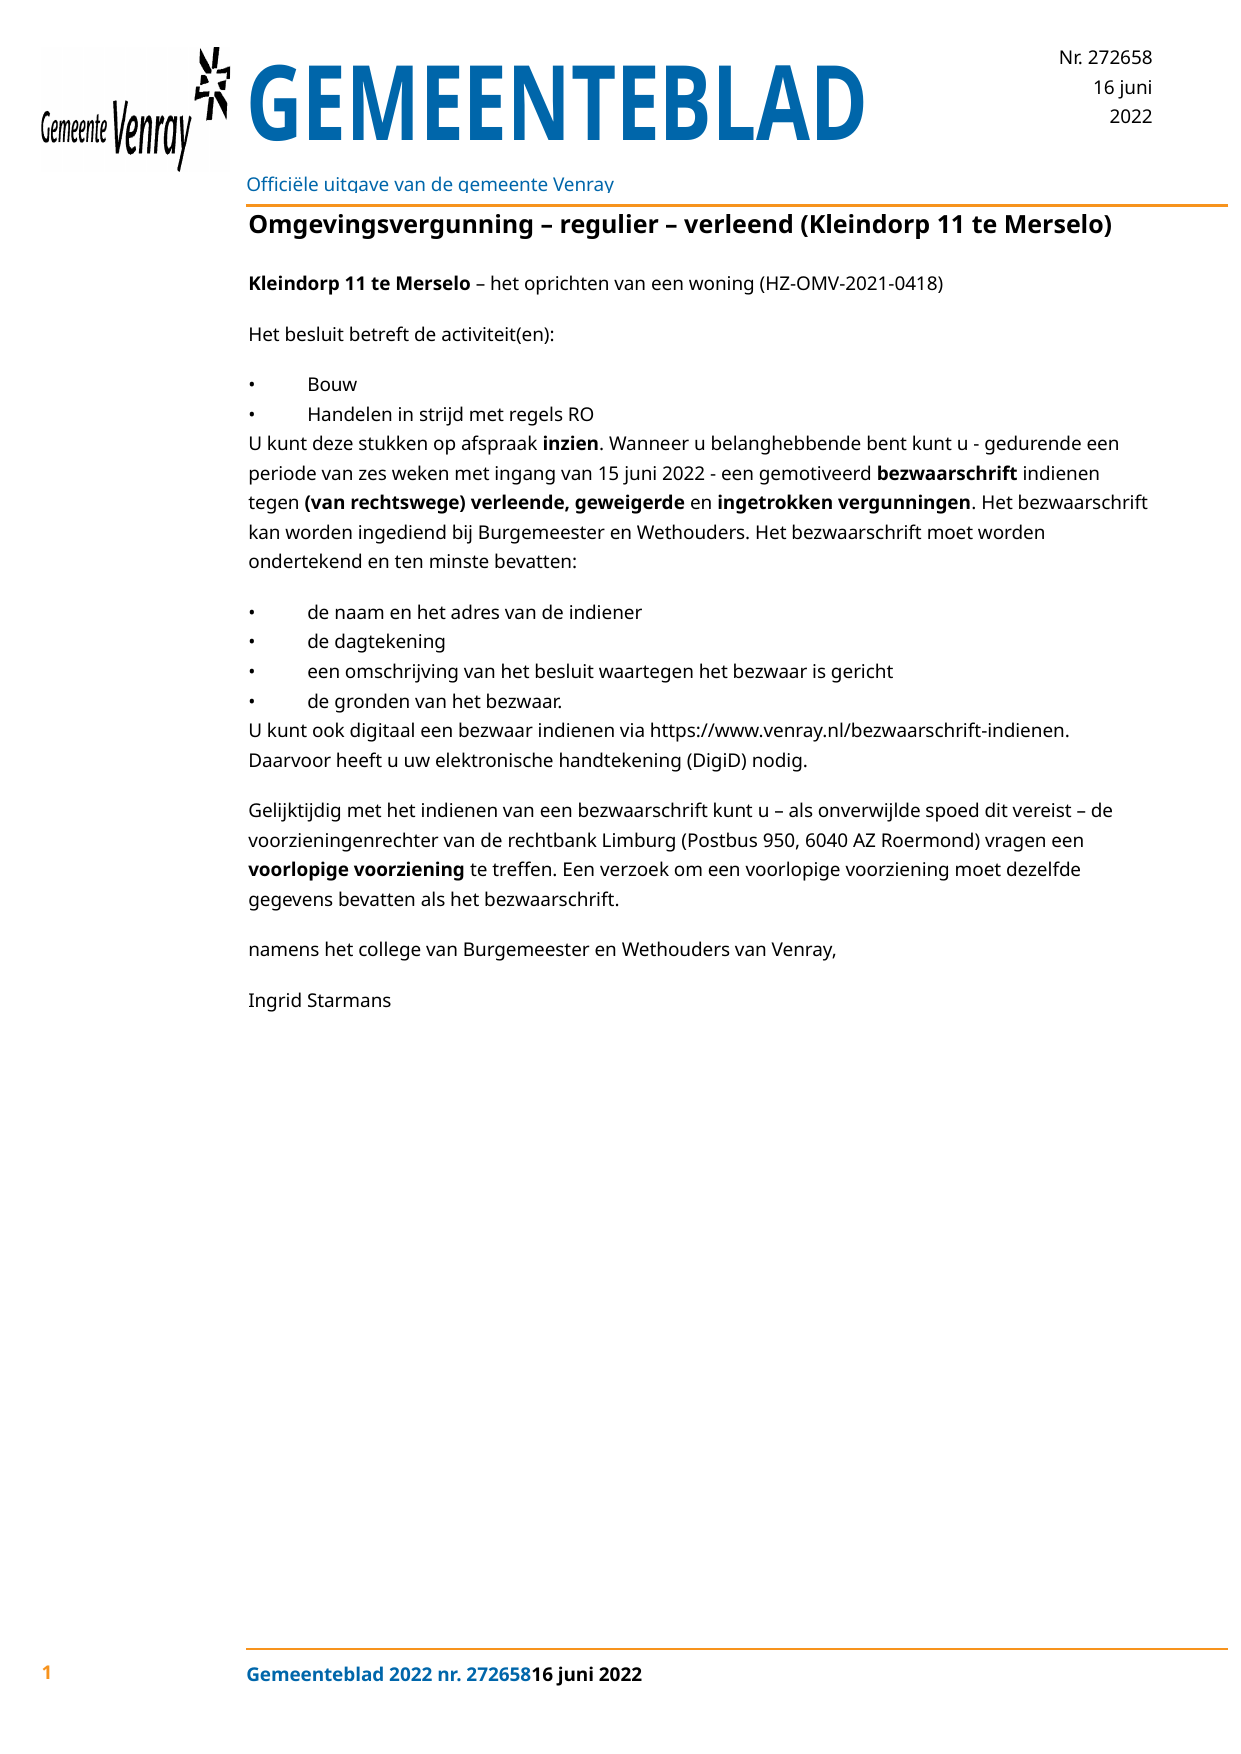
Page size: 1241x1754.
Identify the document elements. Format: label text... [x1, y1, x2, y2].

text Het besluit betreft de activiteit(en): [248, 321, 1152, 346]
list Handelen in strijd met regels RO [248, 401, 1152, 426]
picture [41, 47, 231, 172]
list Bouw [248, 371, 1152, 397]
list de dagtekening [248, 629, 1152, 654]
text Kleindorp 11 te Merselo – het oprichten van een woning (HZ-OMV-2021-0418) [248, 270, 1152, 296]
text U kunt ook digitaal een bezwaar indienen via https://www.venray.nl/bezwaarschrift-indienen. Daarvoor heeft u uw elektronische handtekening (DigiD) nodig. [248, 717, 1152, 773]
text U kunt deze stukken op afspraak inzien. Wanneer u belanghebbende bent kunt u - gedurende een periode van zes weken met ingang van 15 juni 2022 - een gemotiveerd bezwaarschrift indienen tegen (van rechtswege) verleende, geweigerde en ingetrokken vergunningen. Het bezwaarschrift kan worden ingediend bij Burgemeester en Wethouders. Het bezwaarschrift moet worden ondertekend en ten minste bevatten: [248, 430, 1152, 574]
text Omgevingsvergunning – regulier – verleend (Kleindorp 11 te Merselo) [248, 207, 1152, 241]
list een omschrijving van het besluit waartegen het bezwaar is gericht [248, 658, 1152, 684]
text namens het college van Burgemeester en Wethouders van Venray, [248, 937, 1152, 962]
list de gronden van het bezwaar. [248, 688, 1152, 713]
text Ingrid Starmans [248, 987, 1152, 1013]
text Gelijktijdig met het indienen van een bezwaarschrift kunt u – als onverwijlde spoed dit vereist – de voorzieningenrechter van de rechtbank Limburg (Postbus 950, 6040 AZ Roermond) vragen een voorlopige voorziening te treffen. Een verzoek om een voorlopige voorziening moet dezelfde gegevens bevatten als het bezwaarschrift. [248, 797, 1152, 912]
list de naam en het adres van de indiener [248, 599, 1152, 625]
